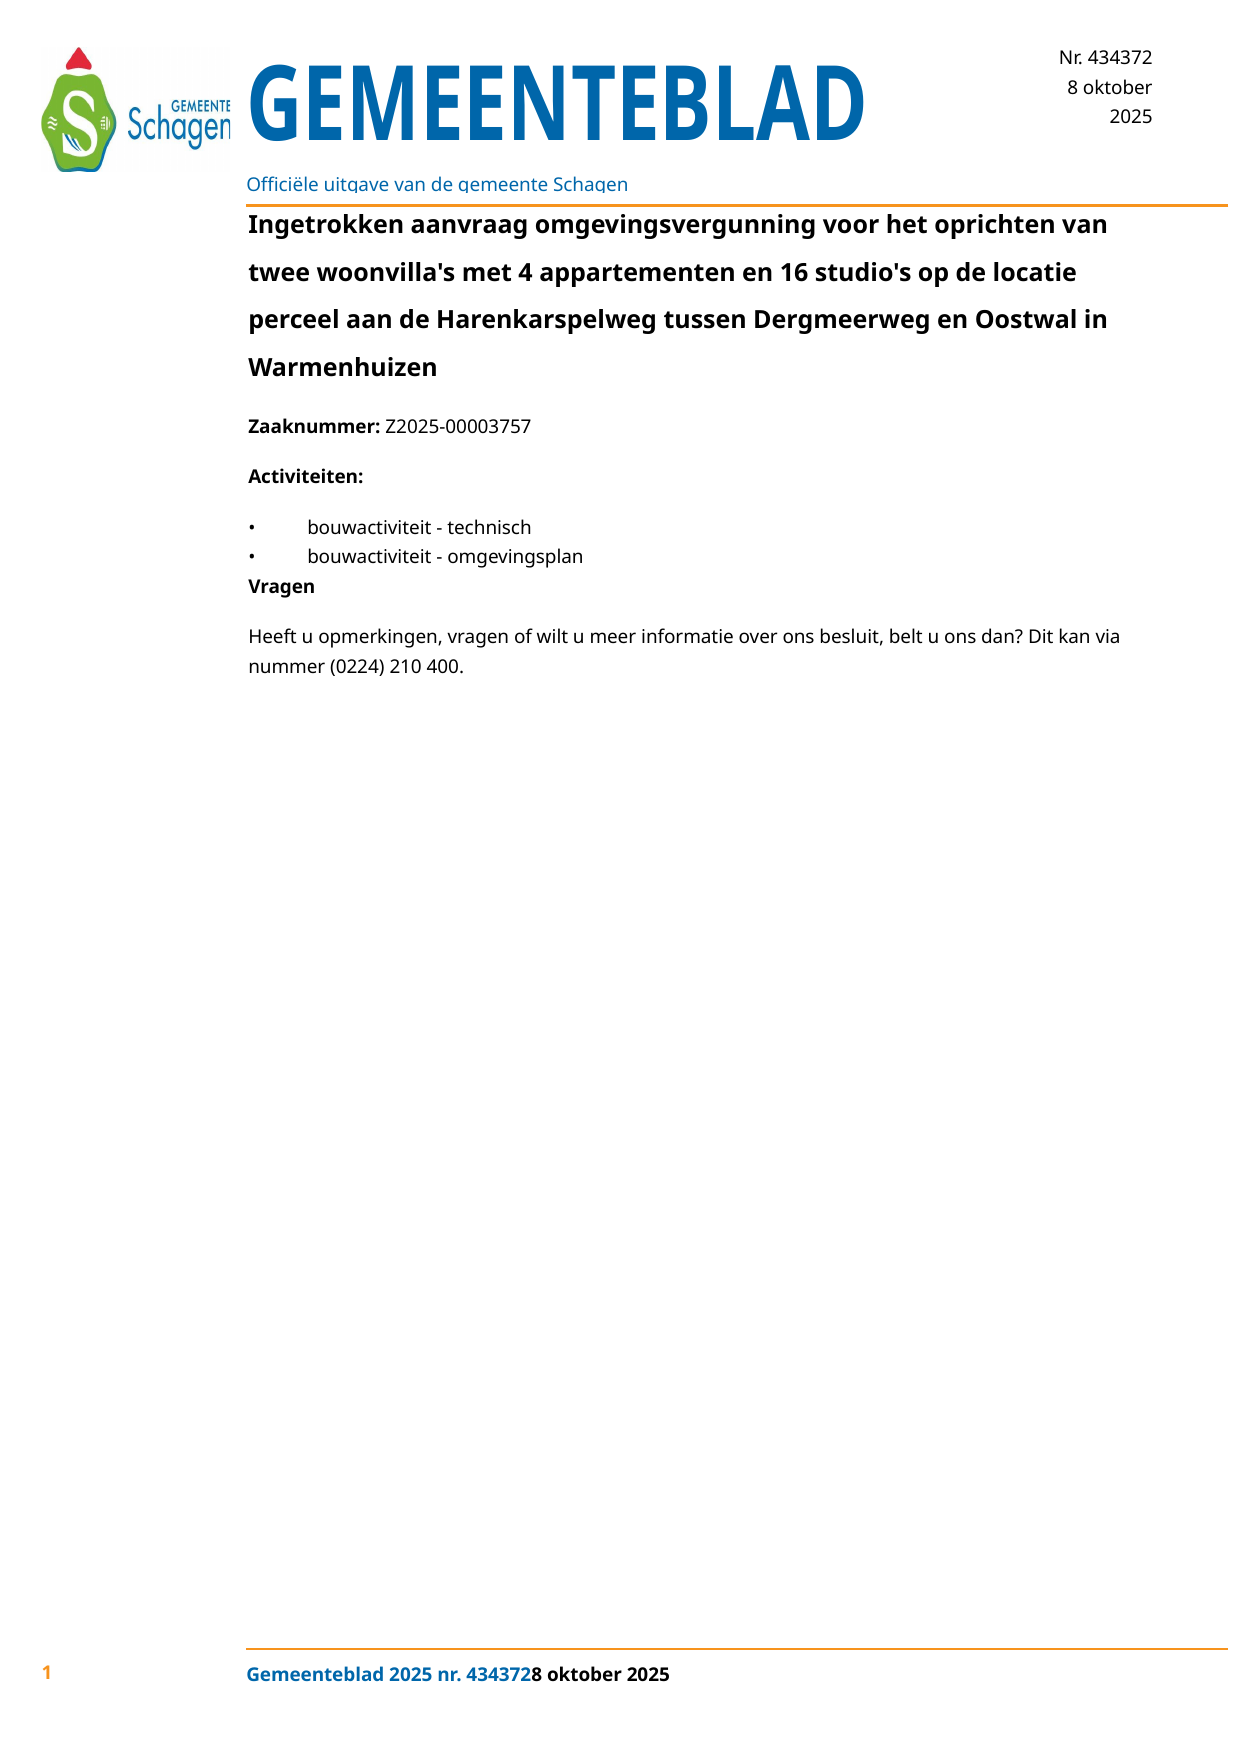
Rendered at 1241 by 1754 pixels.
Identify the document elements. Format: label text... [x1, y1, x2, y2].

picture [41, 47, 231, 172]
text Vragen [248, 573, 1152, 599]
text Ingetrokken aanvraag omgevingsvergunning voor het oprichten van twee woonvilla's met 4 appartementen en 16 studio's op de locatie perceel aan de Harenkarspelweg tussen Dergmeerweg en Oostwal in Warmenhuizen [248, 207, 1152, 384]
text Heeft u opmerkingen, vragen of wilt u meer informatie over ons besluit, belt u ons dan? Dit kan via nummer (0224) 210 400. [248, 623, 1152, 679]
text Activiteiten: [248, 463, 1152, 489]
list bouwactiviteit - technisch [248, 514, 1152, 540]
list bouwactiviteit - omgevingsplan [248, 543, 1152, 569]
text Zaaknummer: Z2025-00003757 [248, 413, 1152, 439]
